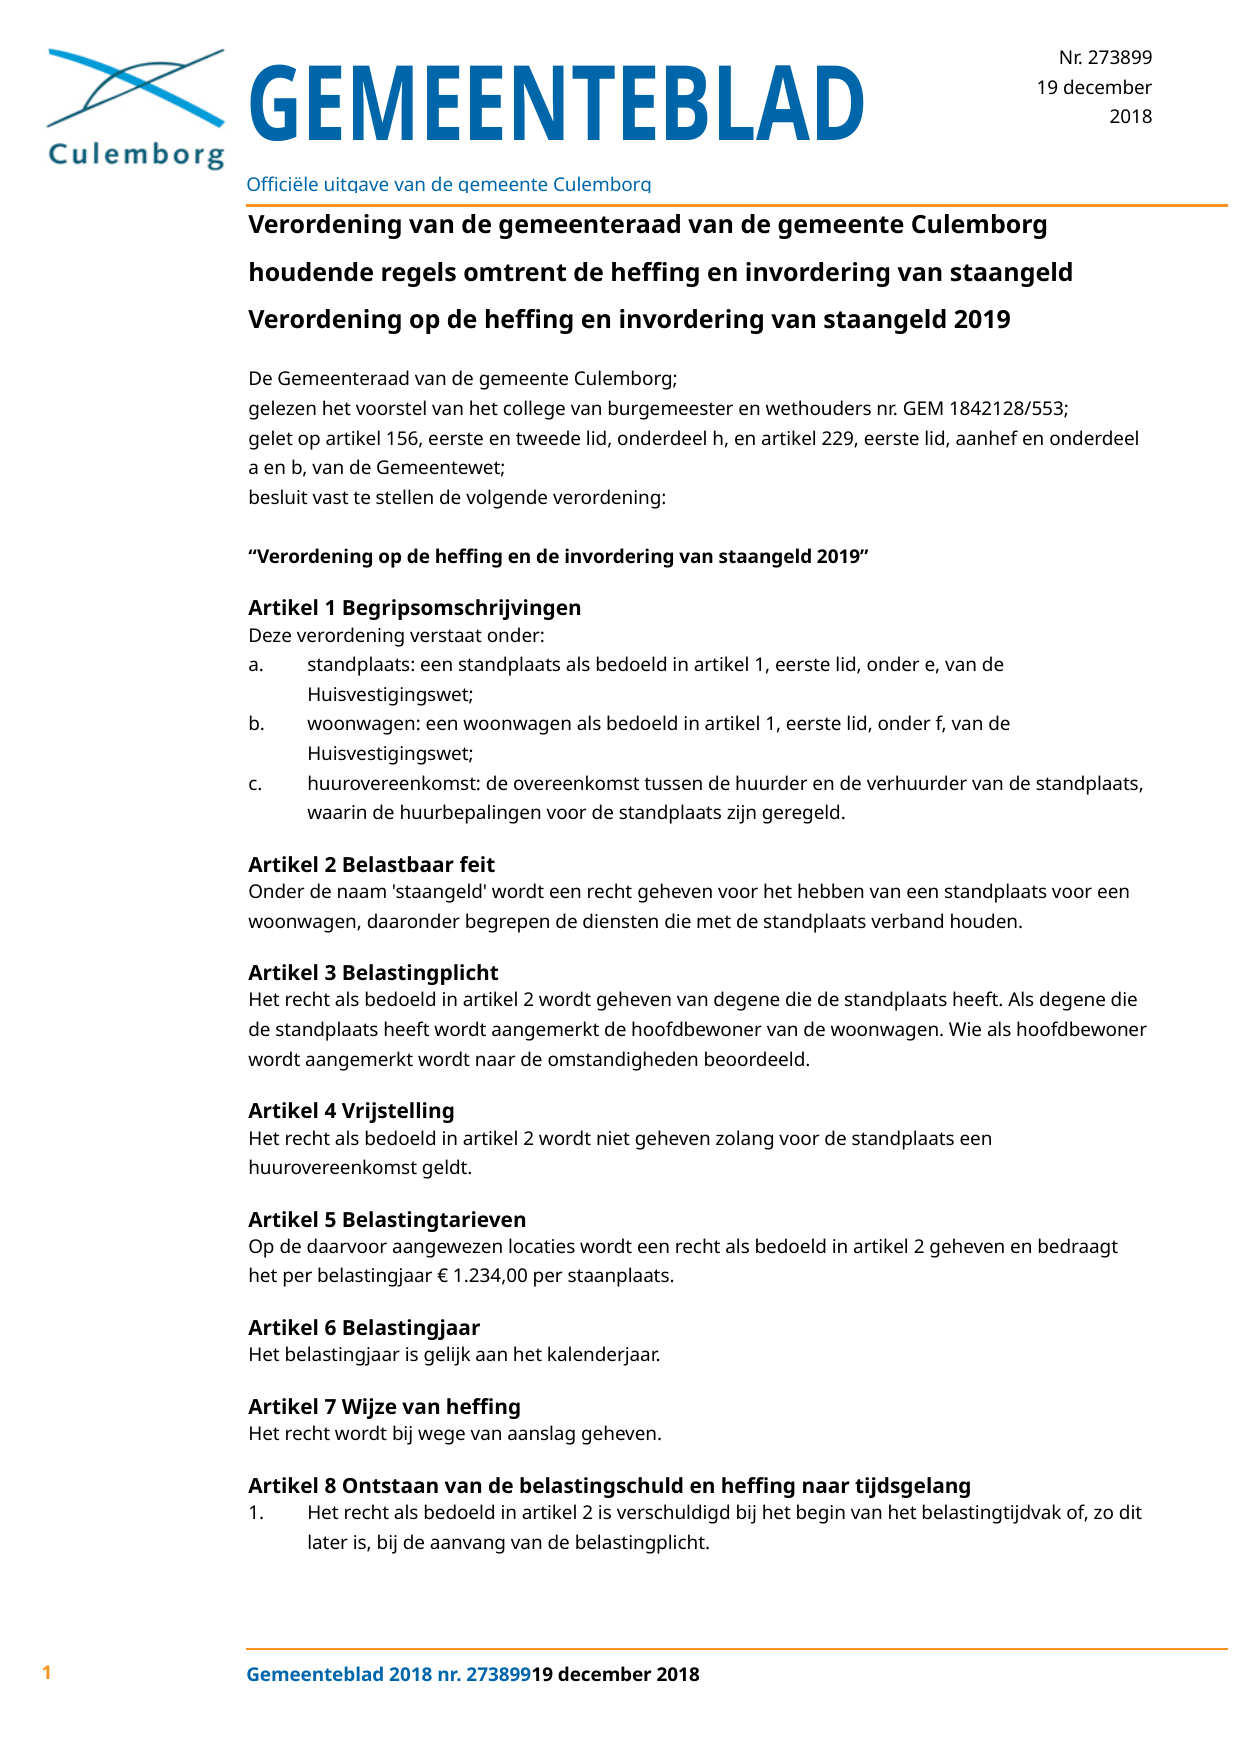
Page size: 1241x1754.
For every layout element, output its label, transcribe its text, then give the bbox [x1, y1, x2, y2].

text besluit vast te stellen de volgende verordening: [248, 484, 1152, 509]
text Verordening van de gemeenteraad van de gemeente Culemborg houdende regels omtrent de heffing en invordering van staangeld Verordening op de heffing en invordering van staangeld 2019 [248, 207, 1152, 336]
text Artikel 3 Belastingplicht [248, 958, 1152, 987]
picture [41, 47, 231, 172]
text “Verordening op de heffing en de invordering van staangeld 2019” [248, 543, 1152, 569]
text Artikel 7 Wijze van heffing [248, 1392, 1152, 1420]
text Artikel 6 Belastingjaar [248, 1313, 1152, 1342]
text Het belastingjaar is gelijk aan het kalenderjaar. [248, 1342, 1152, 1367]
list huurovereenkomst: de overeenkomst tussen de huurder en de verhuurder van de standplaats, waarin de huurbepalingen voor de standplaats zijn geregeld. [248, 770, 1152, 825]
text gelezen het voorstel van het college van burgemeester en wethouders nr. GEM 1842128/553; [248, 395, 1152, 421]
list Het recht als bedoeld in artikel 2 is verschuldigd bij het begin van het belastingtijdvak of, zo dit later is, bij de aanvang van de belastingplicht. [248, 1499, 1152, 1554]
text Het recht als bedoeld in artikel 2 wordt geheven van degene die de standplaats heeft. Als degene die de standplaats heeft wordt aangemerkt de hoofdbewoner van de woonwagen. Wie als hoofdbewoner wordt aangemerkt wordt naar de omstandigheden beoordeeld. [248, 987, 1152, 1072]
text Artikel 5 Belastingtarieven [248, 1205, 1152, 1233]
text Op de daarvoor aangewezen locaties wordt een recht als bedoeld in artikel 2 geheven en bedraagt het per belastingjaar € 1.234,00 per staanplaats. [248, 1233, 1152, 1288]
text Artikel 2 Belastbaar feit [248, 850, 1152, 878]
text Deze verordening verstaat onder: [248, 622, 1152, 648]
text Artikel 8 Ontstaan van de belastingschuld en heffing naar tijdsgelang [248, 1471, 1152, 1499]
text Artikel 1 Begripsomschrijvingen [248, 593, 1152, 622]
text Het recht wordt bij wege van aanslag geheven. [248, 1420, 1152, 1446]
text Artikel 4 Vrijstelling [248, 1096, 1152, 1125]
list standplaats: een standplaats als bedoeld in artikel 1, eerste lid, onder e, van de Huisvestigingswet; [248, 651, 1152, 707]
text Onder de naam 'staangeld' wordt een recht geheven voor het hebben van een standplaats voor een woonwagen, daaronder begrepen de diensten die met de standplaats verband houden. [248, 878, 1152, 933]
text Het recht als bedoeld in artikel 2 wordt niet geheven zolang voor de standplaats een huurovereenkomst geldt. [248, 1125, 1152, 1180]
list woonwagen: een woonwagen als bedoeld in artikel 1, eerste lid, onder f, van de Huisvestigingswet; [248, 711, 1152, 766]
text gelet op artikel 156, eerste en tweede lid, onderdeel h, en artikel 229, eerste lid, aanhef en onderdeel a en b, van de Gemeentewet; [248, 425, 1152, 480]
text De Gemeenteraad van de gemeente Culemborg; [248, 366, 1152, 391]
